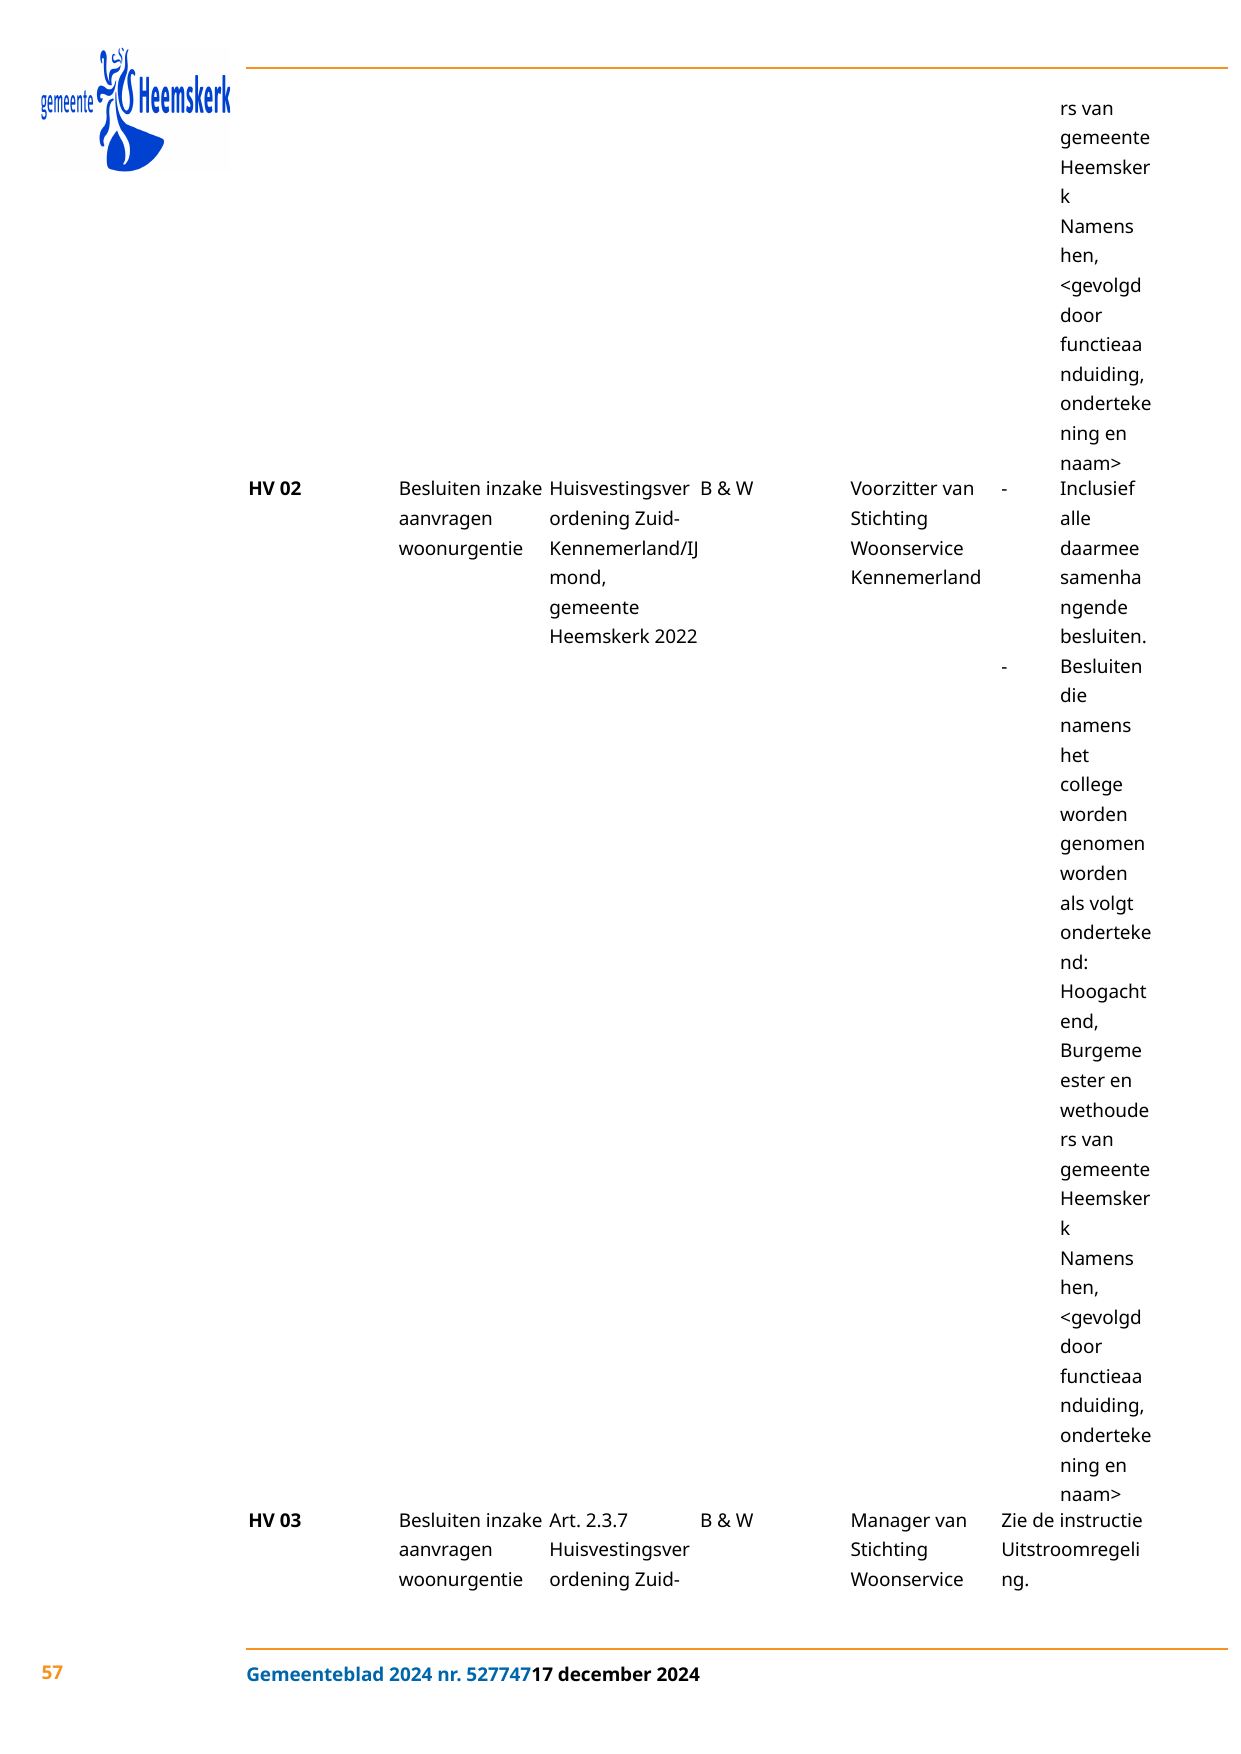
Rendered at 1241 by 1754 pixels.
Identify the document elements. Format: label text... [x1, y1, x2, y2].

table_cell Zie de instructie Uitstroomregeling. [1001, 1507, 1152, 1592]
table_cell [399, 95, 549, 476]
table_cell Inclusief alle daarmee samenhangende besluiten. Besluiten die namens het college worden genomen worden als volgt ondertekend: Hoogachtend, Burgemeester en wethouders van gemeente Heemskerk Namens hen, <gevolgd door functieaanduiding, ondertekening en naam> [1001, 476, 1152, 1507]
picture [41, 47, 231, 172]
table_cell B & W [700, 476, 850, 1507]
table_cell [549, 95, 700, 476]
table_cell Huisvestingsverordening Zuid-Kennemerland/IJmond, gemeente Heemskerk 2022 [549, 476, 700, 1507]
table_cell Manager van Stichting Woonservice [850, 1507, 1001, 1592]
table_cell [850, 95, 1001, 476]
table_cell B & W [700, 1507, 850, 1592]
table_cell HV 03 [248, 1507, 398, 1592]
table_cell rs van gemeente Heemskerk Namens hen, <gevolgd door functieaanduiding, ondertekening en naam> [1001, 95, 1152, 476]
table_cell [248, 95, 398, 476]
table_cell Besluiten inzake aanvragen woonurgentie [399, 1507, 549, 1592]
table_cell HV 02 [248, 476, 398, 1507]
table_cell [700, 95, 850, 476]
table_cell Besluiten inzake aanvragen woonurgentie [399, 476, 549, 1507]
table_cell Voorzitter van Stichting Woonservice Kennemerland [850, 476, 1001, 1507]
table_cell Art. 2.3.7 Huisvestingsverordening Zuid- [549, 1507, 700, 1592]
